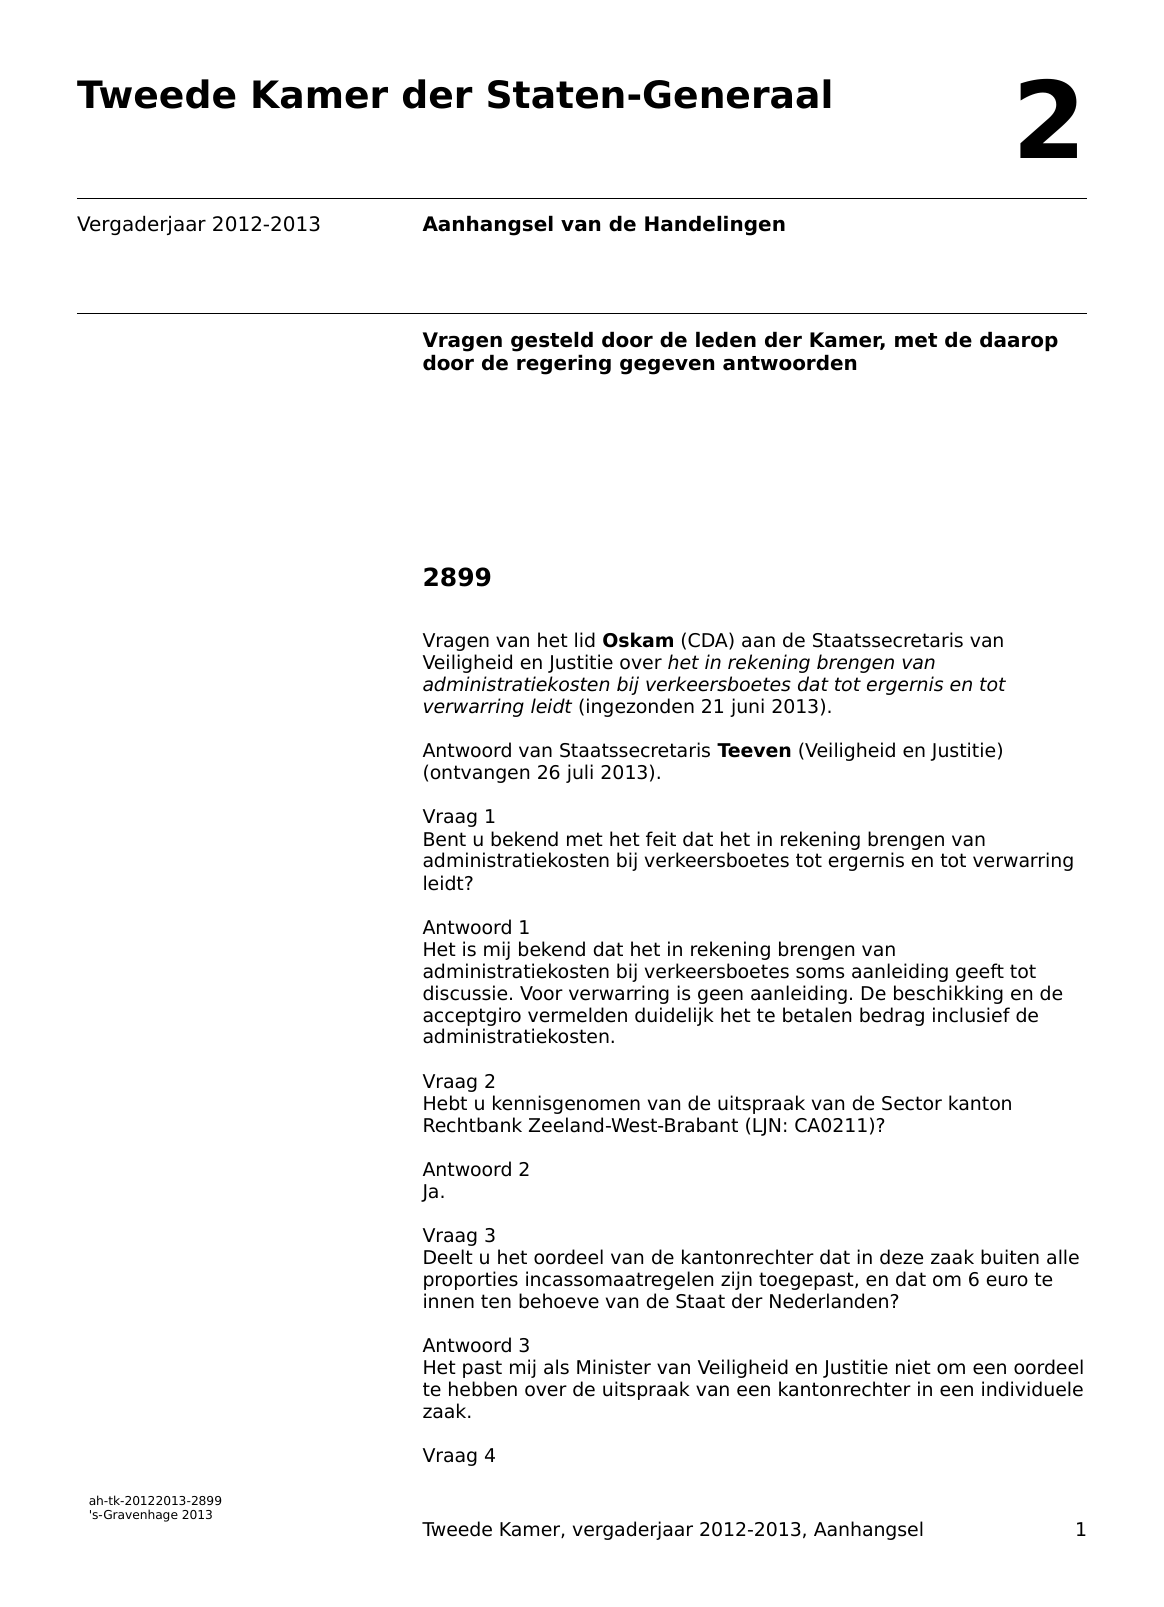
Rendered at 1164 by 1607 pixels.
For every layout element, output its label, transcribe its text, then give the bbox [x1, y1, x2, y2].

text Antwoord 3 [422, 1335, 1087, 1357]
text Deelt u het oordeel van de kantonrechter dat in deze zaak buiten alle proporties incassomaatregelen zijn toegepast, en dat om 6 euro te innen ten behoeve van de Staat der Nederlanden? [422, 1247, 1087, 1313]
text Ja. [422, 1181, 1087, 1203]
text Vragen van het lid Oskam (CDA) aan de Staatssecretaris van Veiligheid en Justitie over het in rekening brengen van administratiekosten bij verkeersboetes dat tot ergernis en tot verwarring leidt (ingezonden 21 juni 2013). [422, 630, 1087, 718]
table_cell Vergaderjaar 2012-2013 [77, 199, 422, 313]
text Vraag 4 [422, 1445, 1087, 1467]
text Antwoord van Staatssecretaris Teeven (Veiligheid en Justitie) (ontvangen 26 juli 2013). [422, 740, 1087, 784]
text Antwoord 2 [422, 1159, 1087, 1181]
text 's-Gravenhage 2013 [88, 1508, 323, 1522]
table_header Tweede Kamer der Staten-Generaal [77, 59, 886, 198]
text Het is mij bekend dat het in rekening brengen van administratiekosten bij verkeersboetes soms aanleiding geeft tot discussie. Voor verwarring is geen aanleiding. De beschikking en de acceptgiro vermelden duidelijk het te betalen bedrag inclusief de administratiekosten. [422, 938, 1087, 1048]
text Antwoord 1 [422, 917, 1087, 938]
table_cell [77, 314, 422, 375]
table_cell Vragen gesteld door de leden der Kamer, met de daarop door de regering gegeven antwoorden [422, 314, 1087, 375]
text Vraag 3 [422, 1225, 1087, 1247]
text Hebt u kennisgenomen van de uitspraak van de Sector kanton Rechtbank Zeeland-West-Brabant (LJN: CA0211)? [422, 1093, 1087, 1137]
text Het past mij als Minister van Veiligheid en Justitie niet om een oordeel te hebben over de uitspraak van een kantonrechter in een individuele zaak. [422, 1357, 1087, 1423]
text Vraag 1 [422, 806, 1087, 828]
text ah-tk-20122013-2899 [88, 1494, 323, 1508]
table_header 2 [886, 59, 1087, 198]
table_cell Aanhangsel van de Handelingen [422, 199, 1087, 313]
text Bent u bekend met het feit dat het in rekening brengen van administratiekosten bij verkeersboetes tot ergernis en tot verwarring leidt? [422, 828, 1087, 894]
text Vraag 2 [422, 1071, 1087, 1093]
text 2899 [422, 563, 1087, 592]
